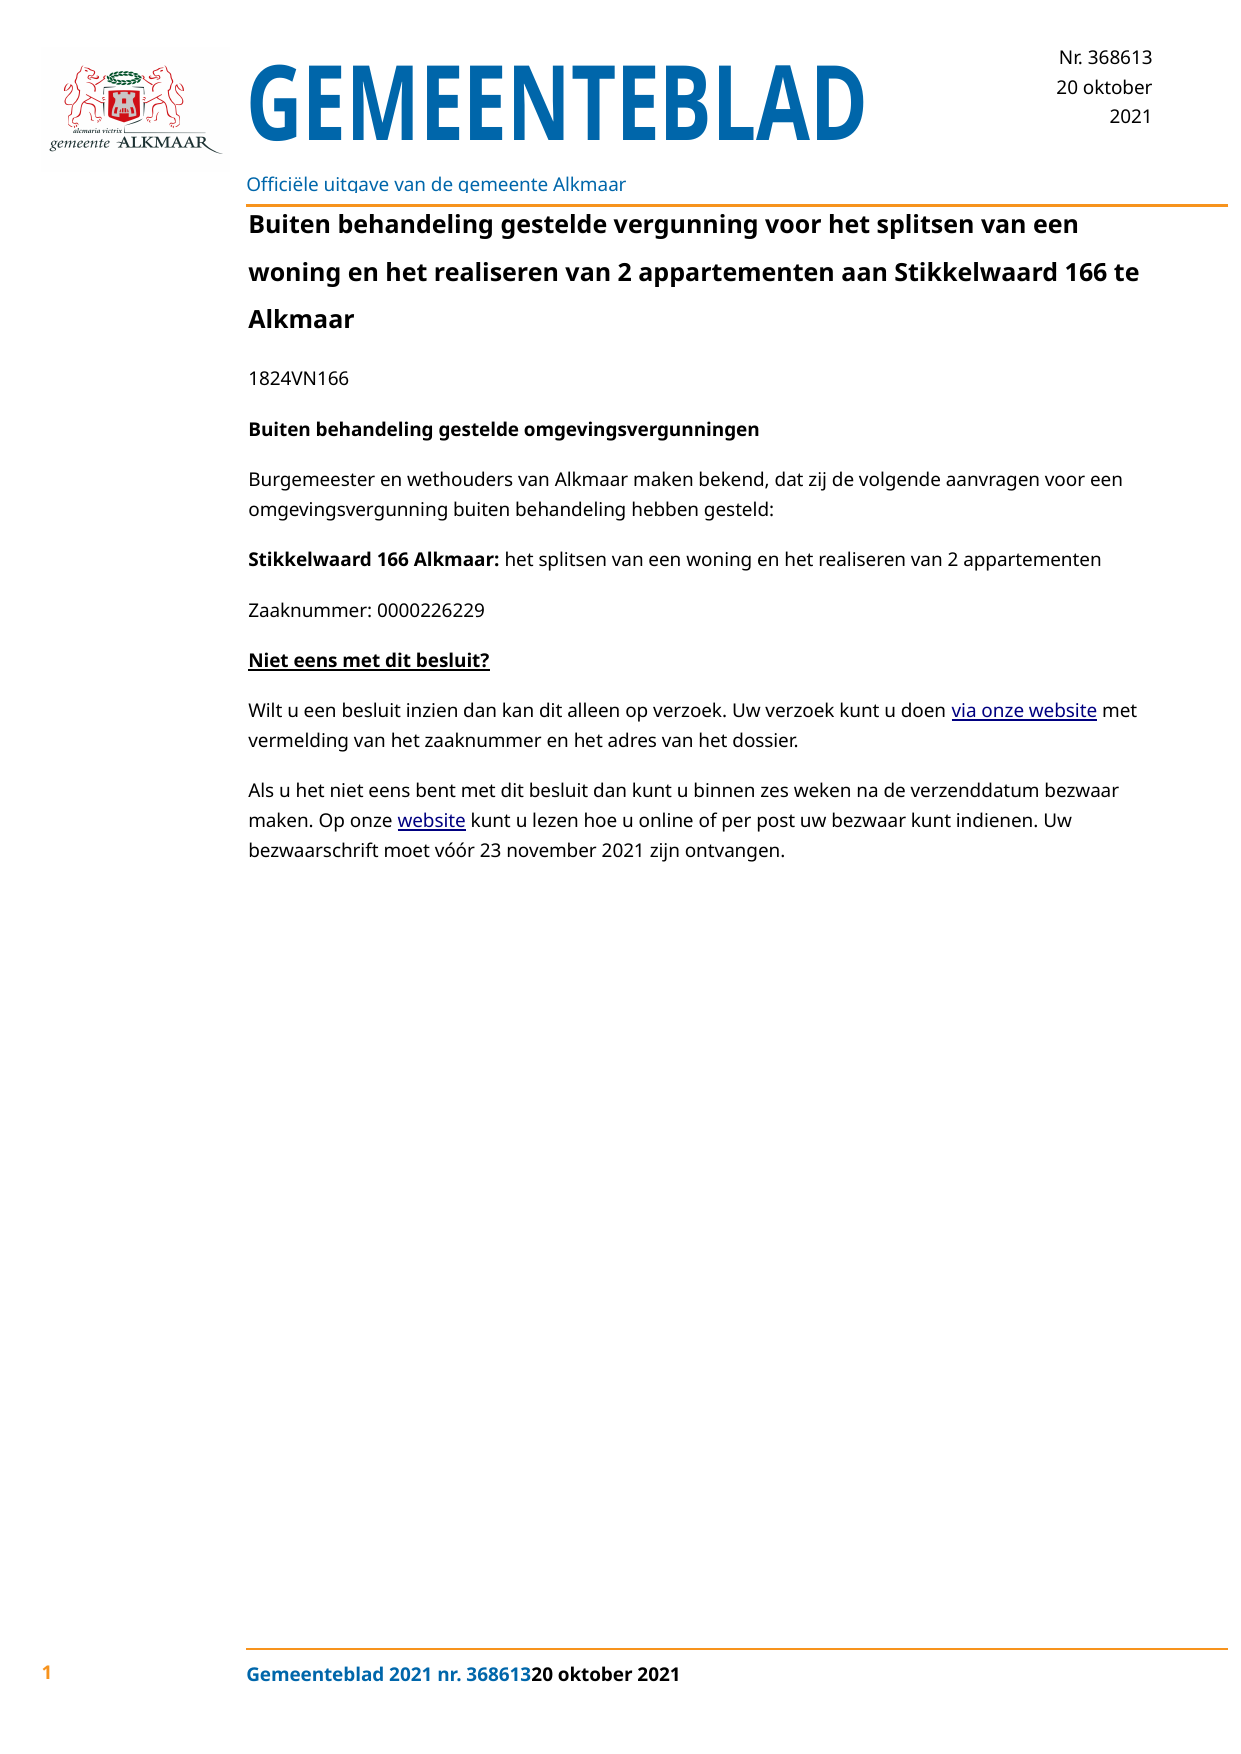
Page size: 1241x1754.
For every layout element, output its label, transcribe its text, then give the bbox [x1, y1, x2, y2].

picture [41, 47, 231, 172]
text Buiten behandeling gestelde omgevingsvergunningen [248, 416, 1152, 442]
text Stikkelwaard 166 Alkmaar: het splitsen van een woning en het realiseren van 2 appartementen [248, 546, 1152, 572]
text Burgemeester en wethouders van Alkmaar maken bekend, dat zij de volgende aanvragen voor een omgevingsvergunning buiten behandeling hebben gesteld: [248, 466, 1152, 522]
text Buiten behandeling gestelde vergunning voor het splitsen van een woning en het realiseren van 2 appartementen aan Stikkelwaard 166 te Alkmaar [248, 207, 1152, 336]
text Zaaknummer: 0000226229 [248, 597, 1152, 622]
text Als u het niet eens bent met dit besluit dan kunt u binnen zes weken na de verzenddatum bezwaar maken. Op onze website kunt u lezen hoe u online of per post uw bezwaar kunt indienen. Uw bezwaarschrift moet vóór 23 november 2021 zijn ontvangen. [248, 778, 1152, 862]
text 1824VN166 [248, 366, 1152, 391]
text Wilt u een besluit inzien dan kan dit alleen op verzoek. Uw verzoek kunt u doen via onze website met vermelding van het zaaknummer en het adres van het dossier. [248, 698, 1152, 753]
text Niet eens met dit besluit? [248, 647, 1152, 673]
